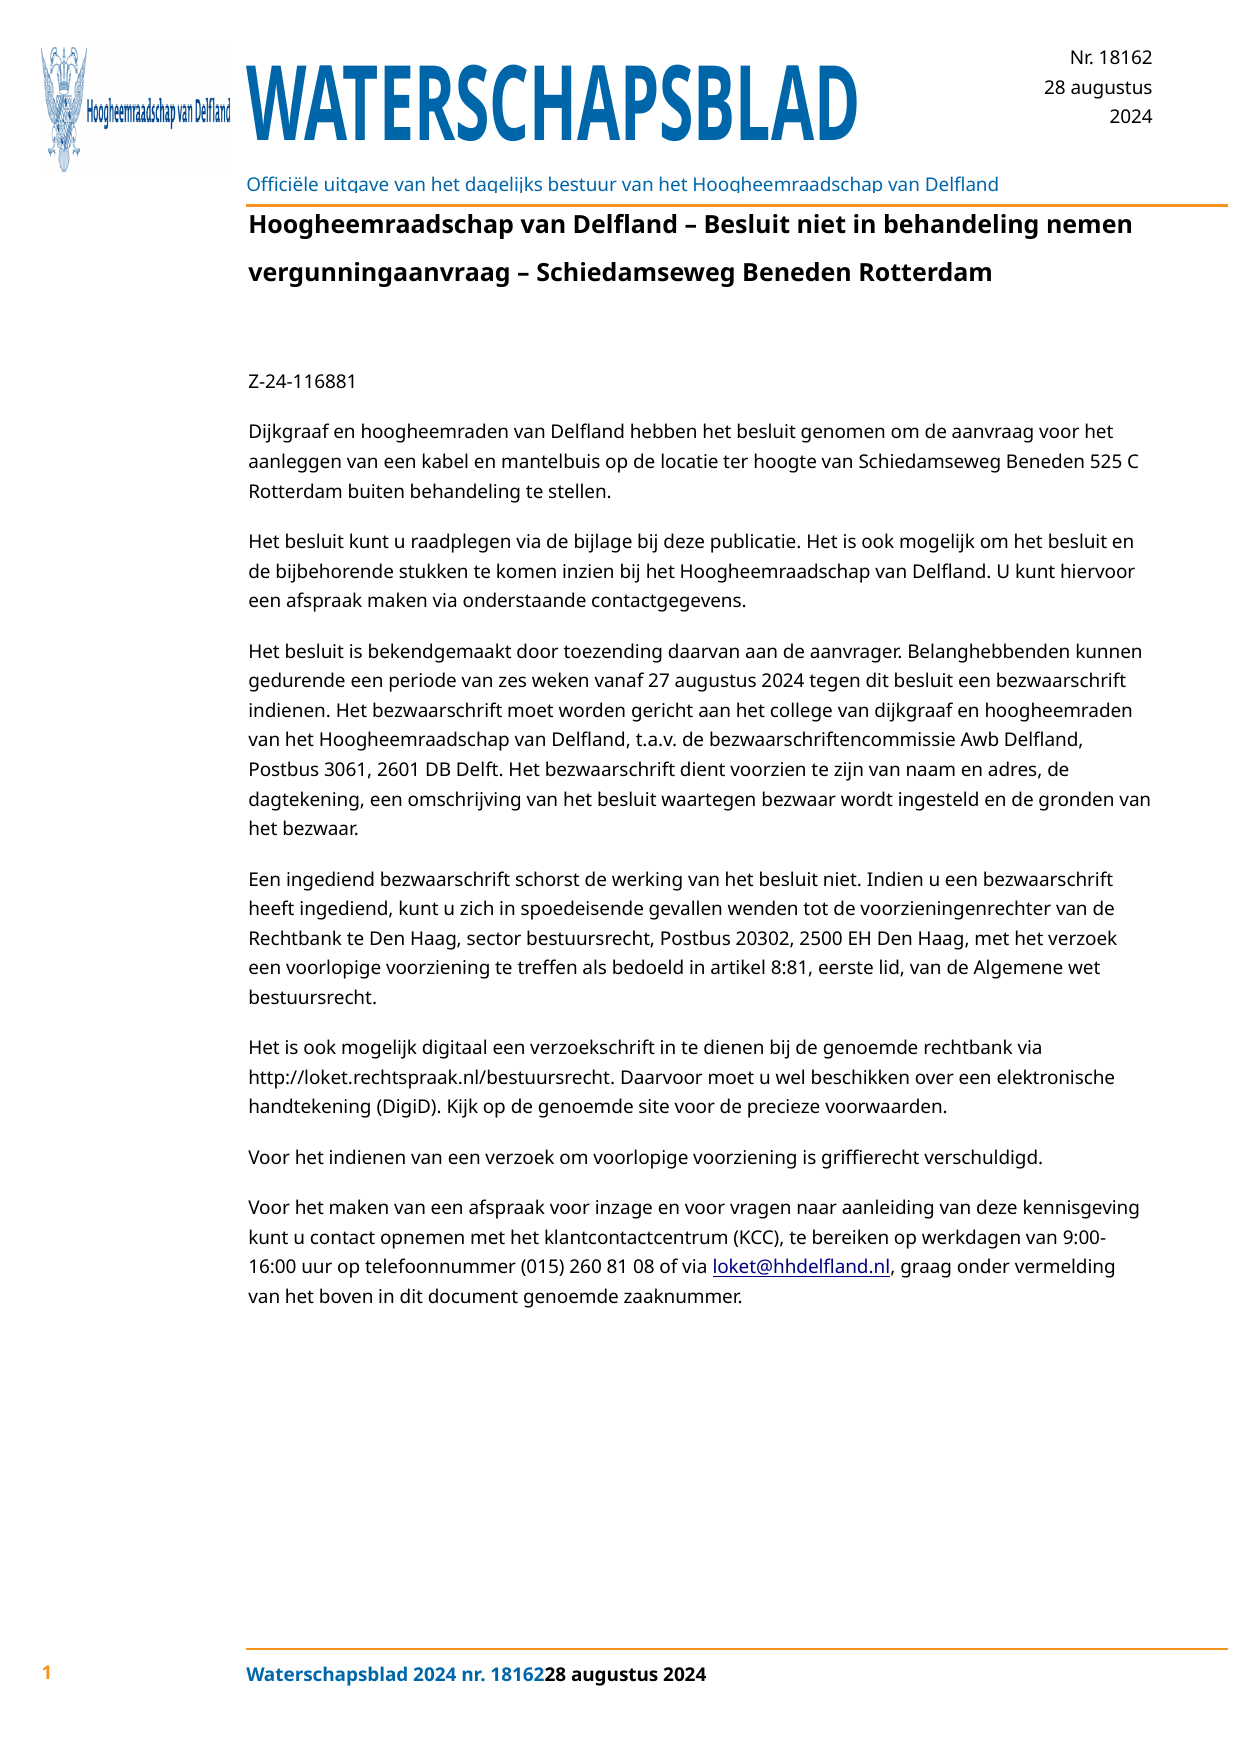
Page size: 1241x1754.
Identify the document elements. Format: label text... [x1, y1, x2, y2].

text Het is ook mogelijk digitaal een verzoekschrift in te dienen bij de genoemde rechtbank via http://loket.rechtspraak.nl/bestuursrecht. Daarvoor moet u wel beschikken over een elektronische handtekening (DigiD). Kijk op de genoemde site voor de precieze voorwaarden. [248, 1034, 1152, 1119]
text Voor het indienen van een verzoek om voorlopige voorziening is griffierecht verschuldigd. [248, 1144, 1152, 1170]
text Hoogheemraadschap van Delfland – Besluit niet in behandeling nemen vergunningaanvraag – Schiedamseweg Beneden Rotterdam [248, 207, 1152, 288]
text Dijkgraaf en hoogheemraden van Delfland hebben het besluit genomen om de aanvraag voor het aanleggen van een kabel en mantelbuis op de locatie ter hoogte van Schiedamseweg Beneden 525 C Rotterdam buiten behandeling te stellen. [248, 419, 1152, 504]
text Z-24-116881 [248, 368, 1152, 394]
text Een ingediend bezwaarschrift schorst de werking van het besluit niet. Indien u een bezwaarschrift heeft ingediend, kunt u zich in spoedeisende gevallen wenden tot de voorzieningenrechter van de Rechtbank te Den Haag, sector bestuursrecht, Postbus 20302, 2500 EH Den Haag, met het verzoek een voorlopige voorziening te treffen als bedoeld in artikel 8:81, eerste lid, van de Algemene wet bestuursrecht. [248, 866, 1152, 1010]
text Het besluit is bekendgemaakt door toezending daarvan aan de aanvrager. Belanghebbenden kunnen gedurende een periode van zes weken vanaf 27 augustus 2024 tegen dit besluit een bezwaarschrift indienen. Het bezwaarschrift moet worden gericht aan het college van dijkgraaf en hoogheemraden van het Hoogheemraadschap van Delfland, t.a.v. de bezwaarschriftencommissie Awb Delfland, Postbus 3061, 2601 DB Delft. Het bezwaarschrift dient voorzien te zijn van naam en adres, de dagtekening, een omschrijving van het besluit waartegen bezwaar wordt ingesteld en de gronden van het bezwaar. [248, 638, 1152, 841]
picture [41, 47, 231, 172]
text Voor het maken van een afspraak voor inzage en voor vragen naar aanleiding van deze kennisgeving kunt u contact opnemen met het klantcontactcentrum (KCC), te bereiken op werkdagen van 9:00-16:00 uur op telefoonnummer (015) 260 81 08 of via loket@hhdelfland.nl, graag onder vermelding van het boven in dit document genoemde zaaknummer. [248, 1194, 1152, 1309]
text Het besluit kunt u raadplegen via de bijlage bij deze publicatie. Het is ook mogelijk om het besluit en de bijbehorende stukken te komen inzien bij het Hoogheemraadschap van Delfland. U kunt hiervoor een afspraak maken via onderstaande contactgegevens. [248, 528, 1152, 613]
